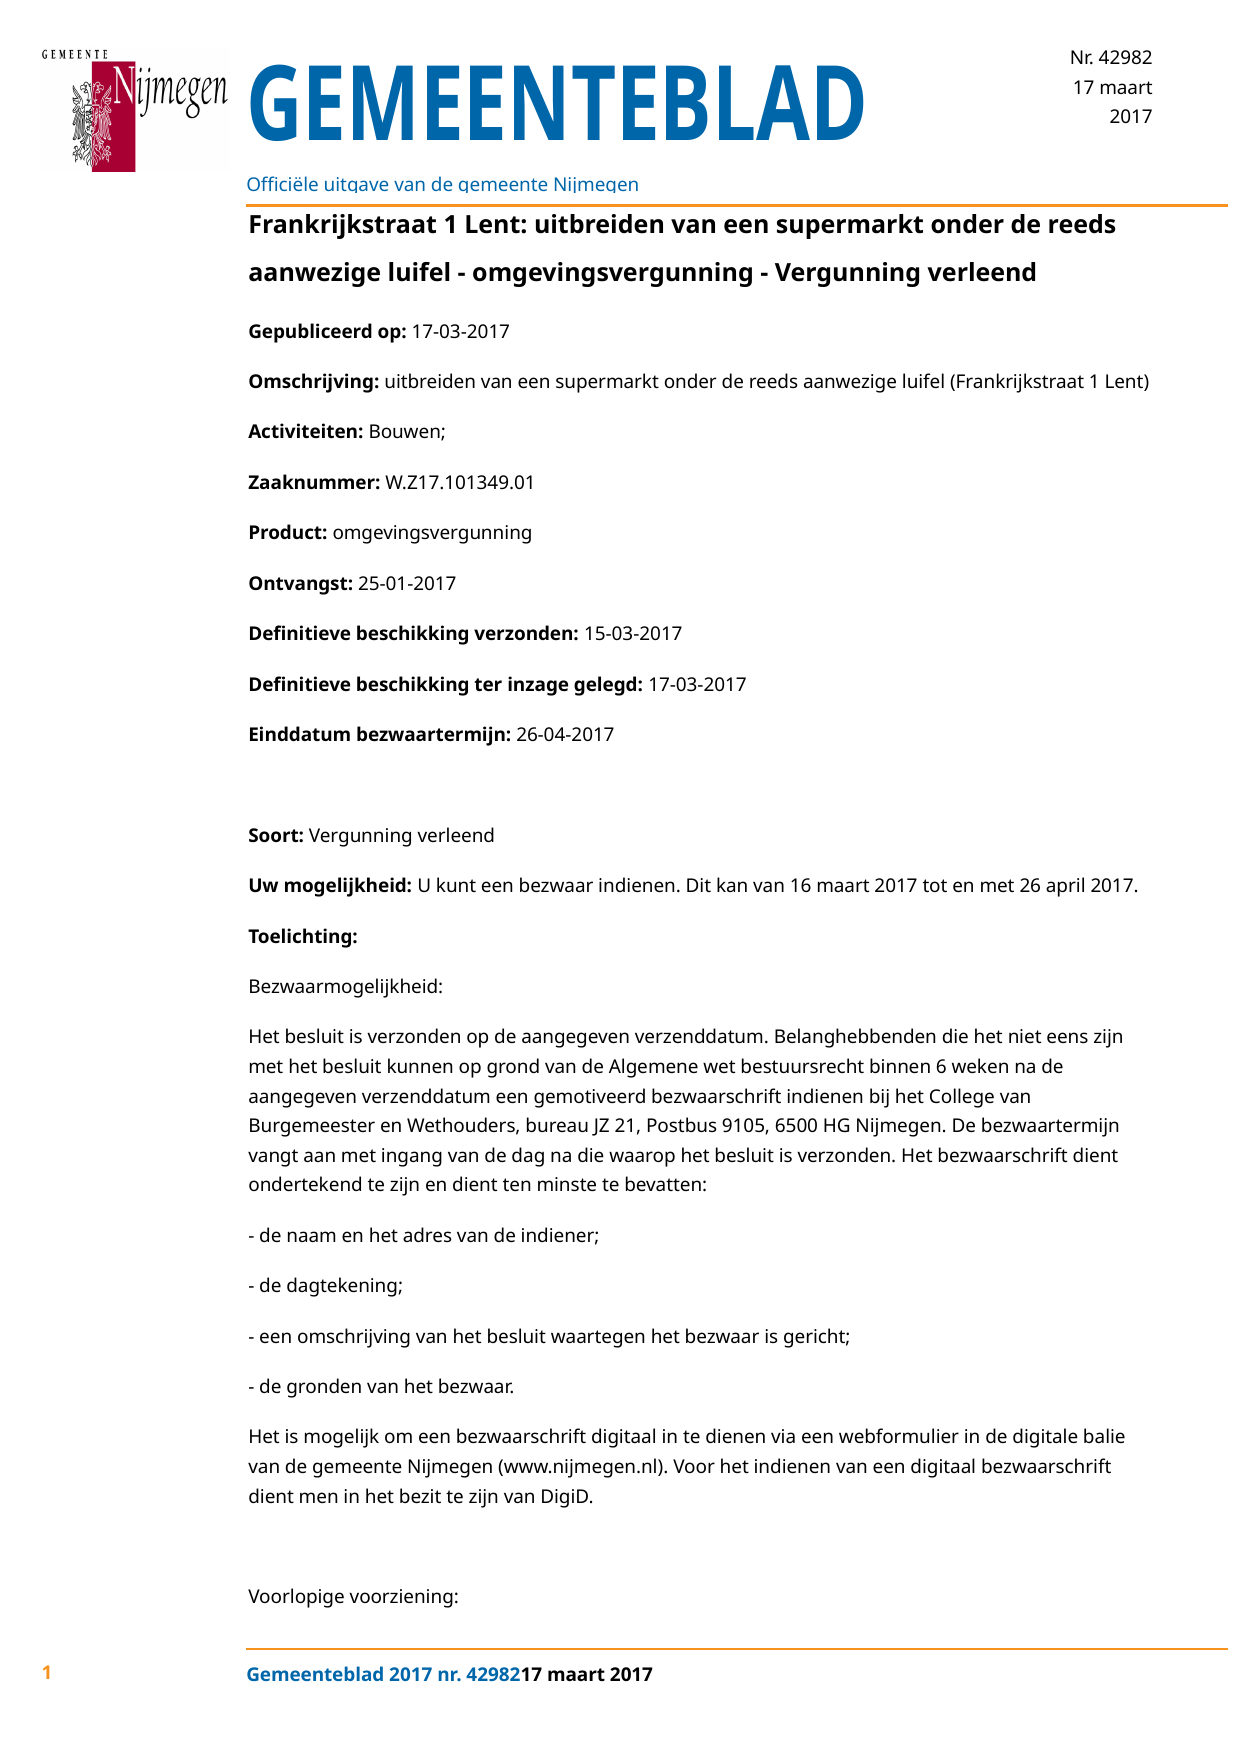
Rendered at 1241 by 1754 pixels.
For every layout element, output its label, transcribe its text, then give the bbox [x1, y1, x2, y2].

text - de dagtekening; [248, 1272, 1152, 1298]
text - de naam en het adres van de indiener; [248, 1222, 1152, 1248]
picture [41, 47, 231, 172]
text - de gronden van het bezwaar. [248, 1373, 1152, 1399]
text Frankrijkstraat 1 Lent: uitbreiden van een supermarkt onder de reeds aanwezige luifel - omgevingsvergunning - Vergunning verleend [248, 207, 1152, 288]
text Voorlopige voorziening: [248, 1584, 1152, 1609]
text Definitieve beschikking ter inzage gelegd: 17-03-2017 [248, 671, 1152, 697]
text Bezwaarmogelijkheid: [248, 973, 1152, 999]
text Het is mogelijk om een bezwaarschrift digitaal in te dienen via een webformulier in de digitale balie van de gemeente Nijmegen (www.nijmegen.nl). Voor het indienen van een digitaal bezwaarschrift dient men in het bezit te zijn van DigiD. [248, 1424, 1152, 1509]
text Zaaknummer: W.Z17.101349.01 [248, 469, 1152, 495]
text Omschrijving: uitbreiden van een supermarkt onder de reeds aanwezige luifel (Frankrijkstraat 1 Lent) [248, 368, 1152, 394]
text Product: omgevingsvergunning [248, 519, 1152, 545]
text Uw mogelijkheid: U kunt een bezwaar indienen. Dit kan van 16 maart 2017 tot en met 26 april 2017. [248, 872, 1152, 898]
text Toelichting: [248, 923, 1152, 949]
text Soort: Vergunning verleend [248, 822, 1152, 848]
text - een omschrijving van het besluit waartegen het bezwaar is gericht; [248, 1323, 1152, 1349]
text Het besluit is verzonden op de aangegeven verzenddatum. Belanghebbenden die het niet eens zijn met het besluit kunnen op grond van de Algemene wet bestuursrecht binnen 6 weken na de aangegeven verzenddatum een gemotiveerd bezwaarschrift indienen bij het College van Burgemeester en Wethouders, bureau JZ 21, Postbus 9105, 6500 HG Nijmegen. De bezwaartermijn vangt aan met ingang van de dag na die waarop het besluit is verzonden. Het bezwaarschrift dient ondertekend te zijn en dient ten minste te bevatten: [248, 1024, 1152, 1197]
text Ontvangst: 25-01-2017 [248, 570, 1152, 596]
text Definitieve beschikking verzonden: 15-03-2017 [248, 620, 1152, 646]
text Gepubliceerd op: 17-03-2017 [248, 318, 1152, 344]
text Activiteiten: Bouwen; [248, 419, 1152, 444]
text Einddatum bezwaartermijn: 26-04-2017 [248, 721, 1152, 747]
